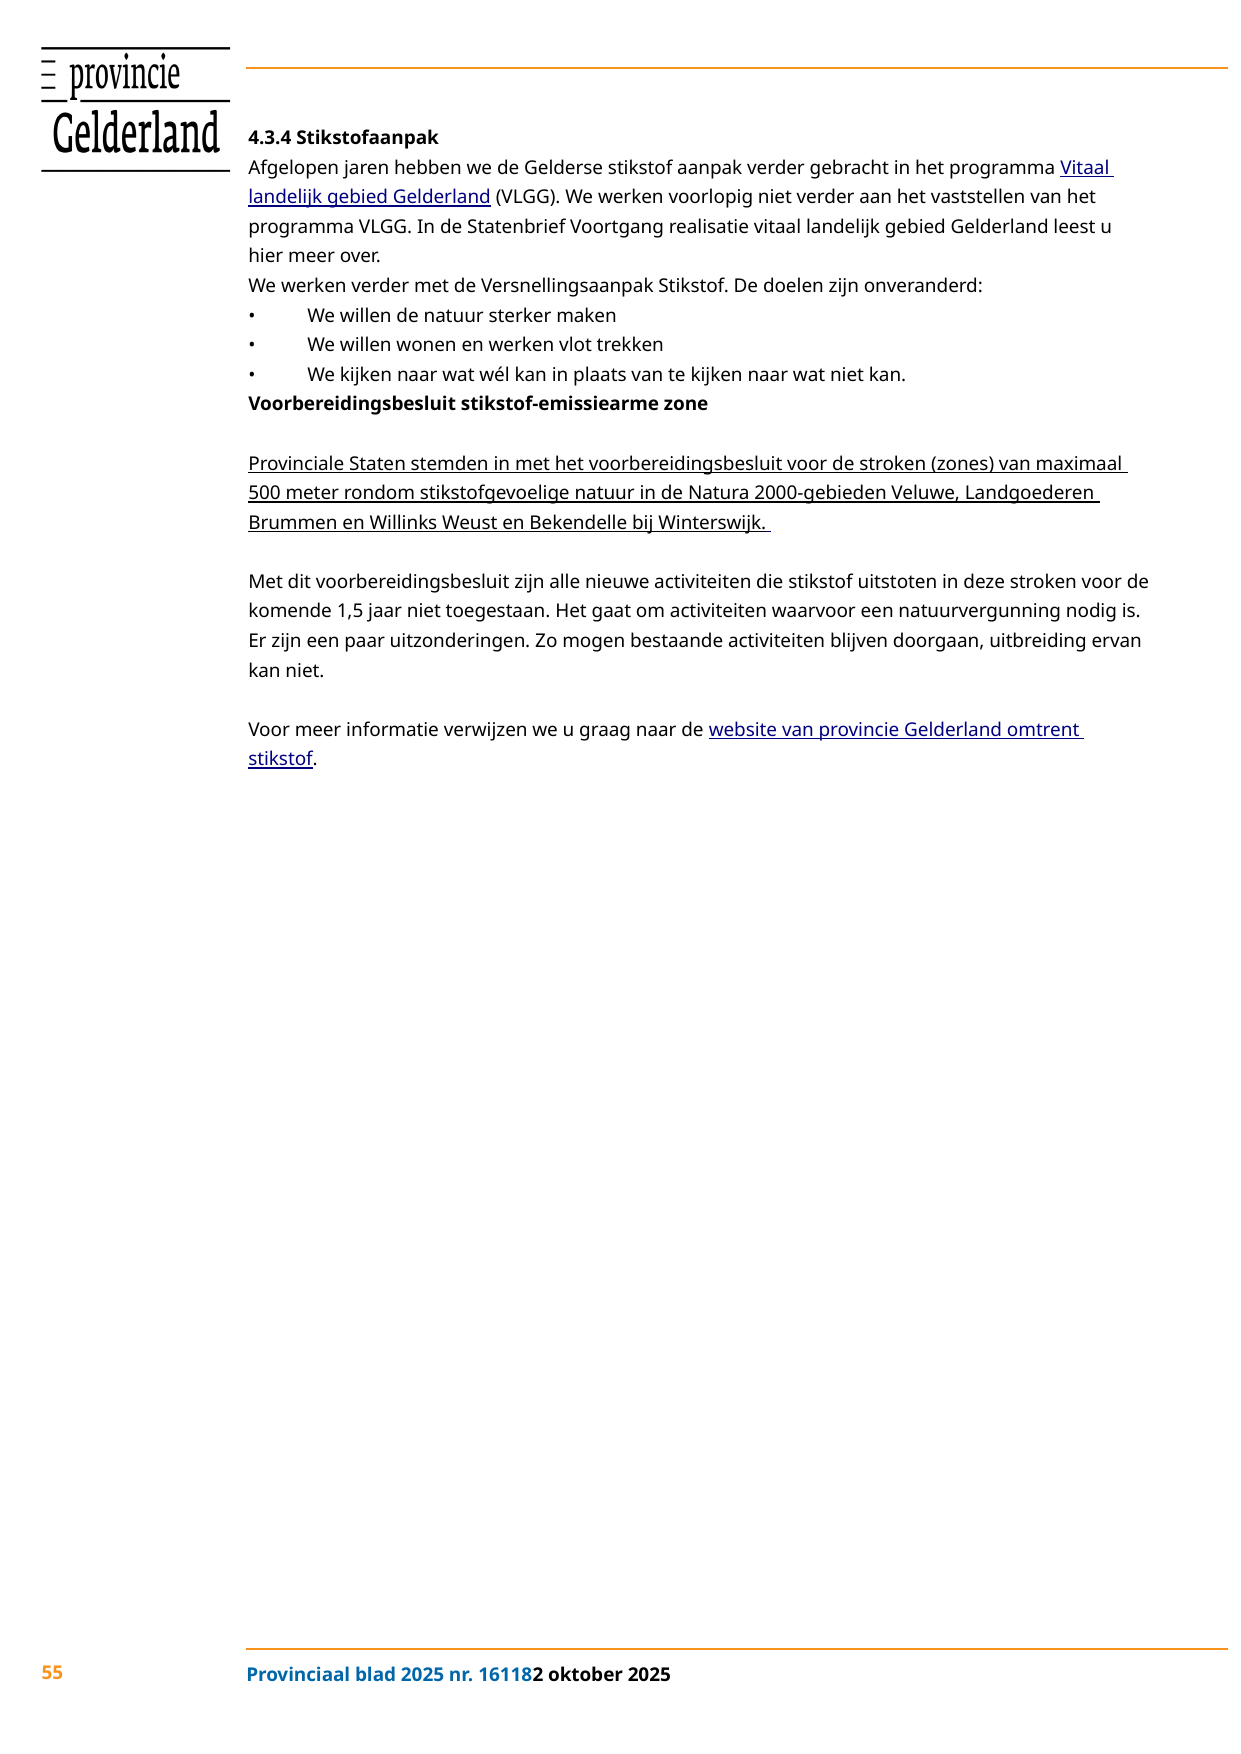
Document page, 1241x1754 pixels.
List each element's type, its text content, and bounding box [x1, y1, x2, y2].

text Met dit voorbereidingsbesluit zijn alle nieuwe activiteiten die stikstof uitstoten in deze stroken voor de komende 1,5 jaar niet toegestaan. Het gaat om activiteiten waarvoor een natuurvergunning nodig is. Er zijn een paar uitzonderingen. Zo mogen bestaande activiteiten blijven doorgaan, uitbreiding ervan kan niet. [248, 568, 1152, 683]
text Voor meer informatie verwijzen we u graag naar de website van provincie Gelderland omtrent stikstof. [248, 716, 1152, 771]
text Voorbereidingsbesluit stikstof-emissiearme zone [248, 391, 1152, 416]
list We willen wonen en werken vlot trekken [248, 331, 1152, 357]
text 4.3.4 Stikstofaanpak [248, 124, 1152, 150]
text Afgelopen jaren hebben we de Gelderse stikstof aanpak verder gebracht in het programma Vitaal landelijk gebied Gelderland (VLGG). We werken voorlopig niet verder aan het vaststellen van het programma VLGG. In de Statenbrief Voortgang realisatie vitaal landelijk gebied Gelderland leest u hier meer over. [248, 154, 1152, 268]
text Provinciale Staten stemden in met het voorbereidingsbesluit voor de stroken (zones) van maximaal 500 meter rondom stikstofgevoelige natuur in de Natura 2000-gebieden Veluwe, Landgoederen Brummen en Willinks Weust en Bekendelle bij Winterswijk. [248, 450, 1152, 535]
list We willen de natuur sterker maken [248, 302, 1152, 328]
list We kijken naar wat wél kan in plaats van te kijken naar wat niet kan. [248, 361, 1152, 387]
text We werken verder met de Versnellingsaanpak Stikstof. De doelen zijn onveranderd: [248, 272, 1152, 298]
picture [41, 47, 231, 172]
